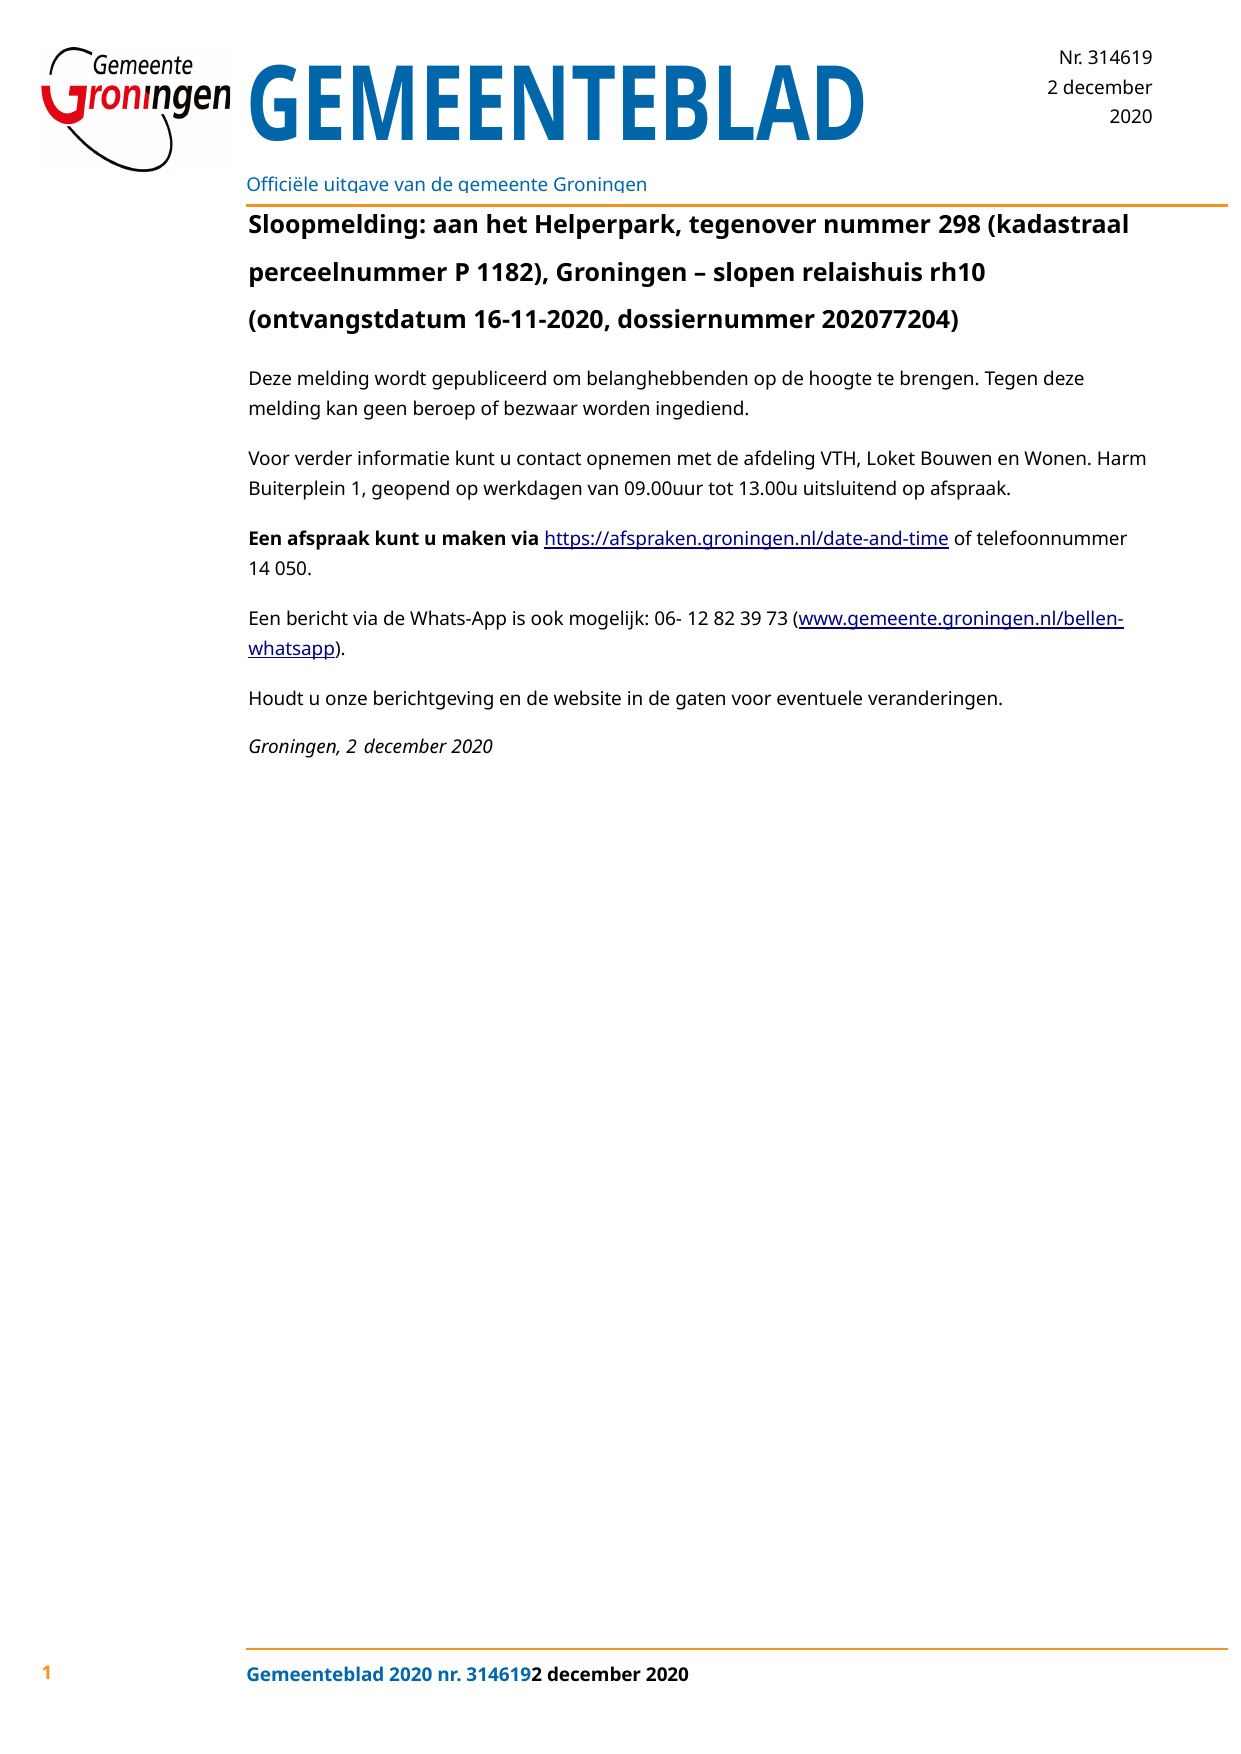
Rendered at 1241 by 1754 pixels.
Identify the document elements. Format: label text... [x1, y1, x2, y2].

text Houdt u onze berichtgeving en de website in de gaten voor eventuele veranderingen. [248, 686, 1152, 711]
picture [41, 47, 231, 172]
text Een afspraak kunt u maken via https://afspraken.groningen.nl/date-and-time of telefoonnummer 14 050. [248, 526, 1152, 581]
text Sloopmelding: aan het Helperpark, tegenover nummer 298 (kadastraal perceelnummer P 1182), Groningen – slopen relaishuis rh10 (ontvangstdatum 16-11-2020, dossiernummer 202077204) [248, 207, 1152, 336]
text Deze melding wordt gepubliceerd om belanghebbenden op de hoogte te brengen. Tegen deze melding kan geen beroep of bezwaar worden ingediend. [248, 366, 1152, 421]
text Een bericht via de Whats-App is ook mogelijk: 06- 12 82 39 73 (www.gemeente.groningen.nl/bellen-whatsapp). [248, 606, 1152, 661]
text Voor verder informatie kunt u contact opnemen met de afdeling VTH, Loket Bouwen en Wonen. Harm Buiterplein 1, geopend op werkdagen van 09.00uur tot 13.00u uitsluitend op afspraak. [248, 446, 1152, 501]
text Groningen, 2 december 2020 [248, 733, 1152, 759]
